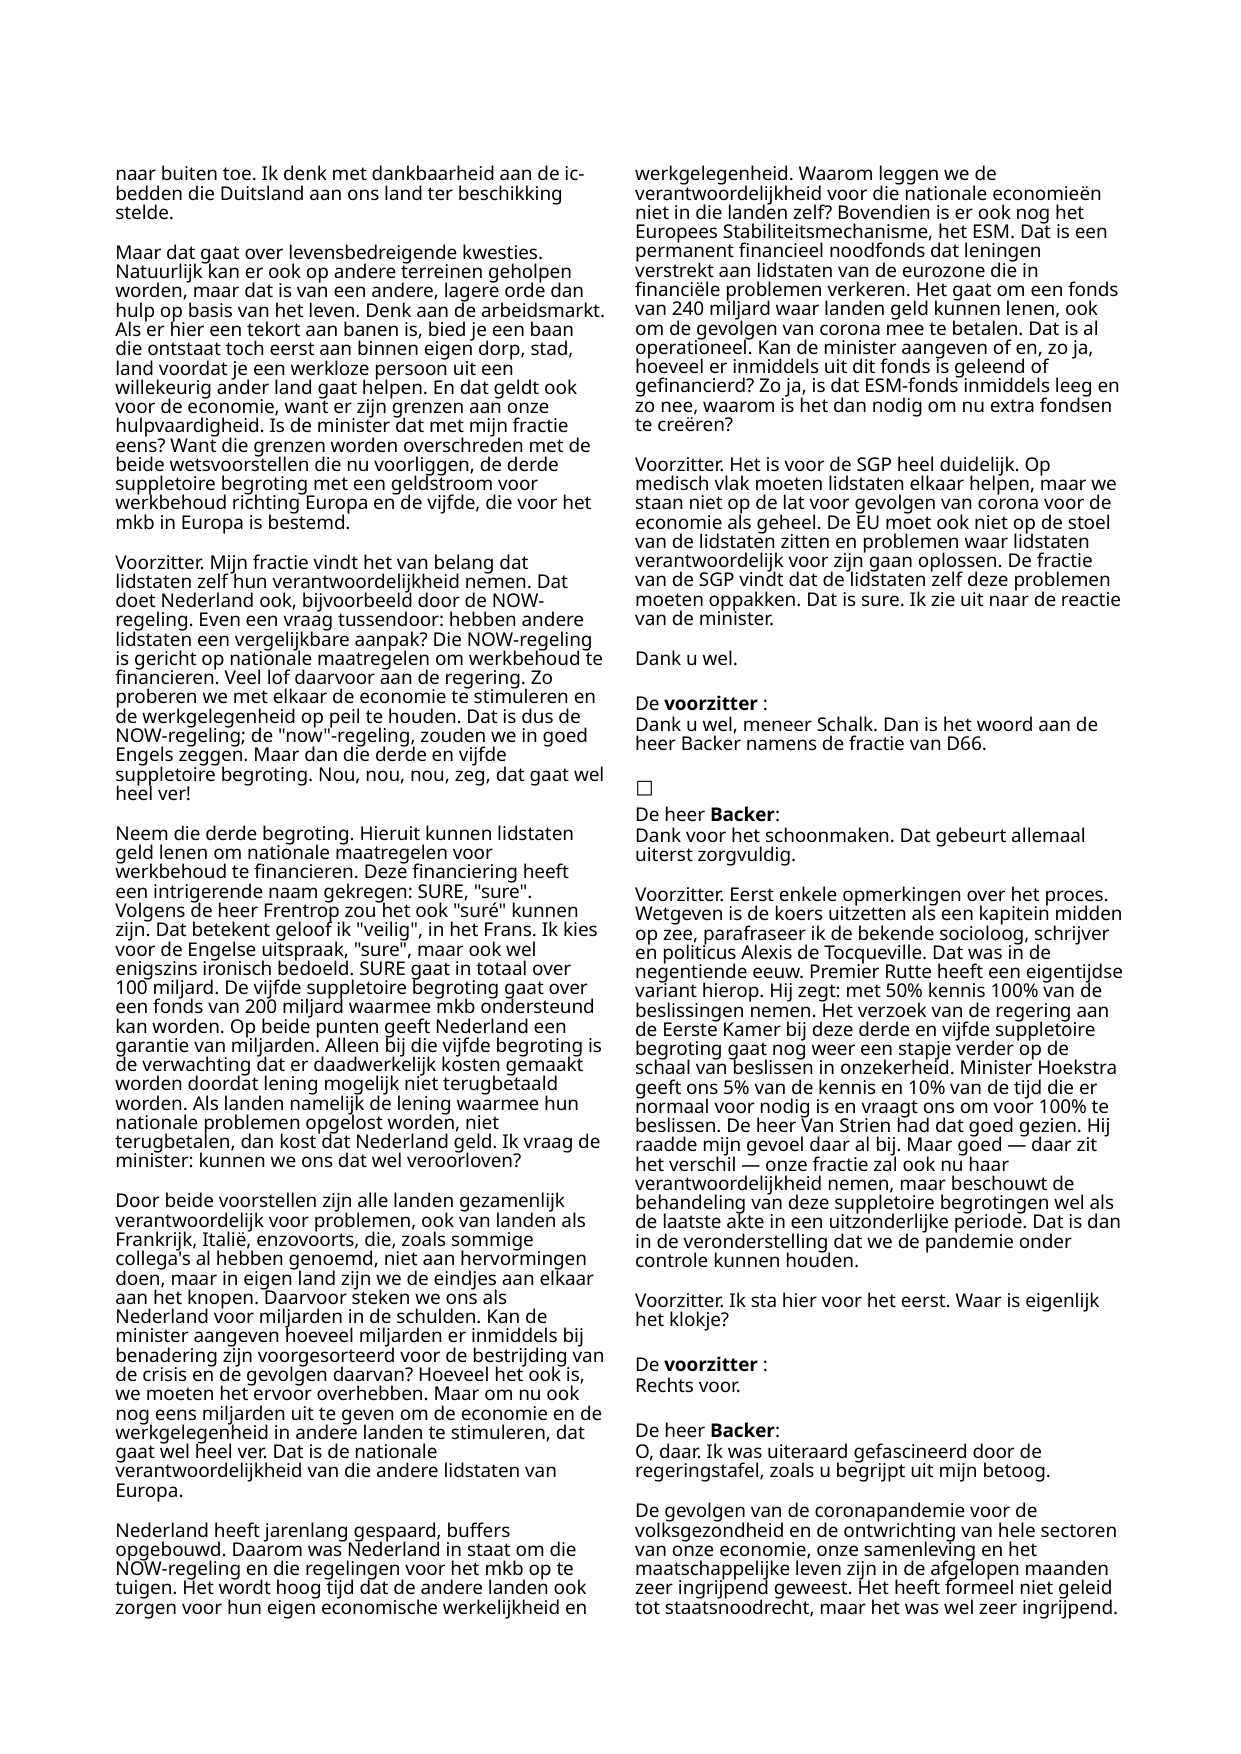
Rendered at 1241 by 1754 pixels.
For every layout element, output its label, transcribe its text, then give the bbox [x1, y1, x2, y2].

text O, daar. Ik was uiteraard gefascineerd door de regeringstafel, zoals u begrijpt uit mijn betoog. [635, 1443, 1125, 1482]
text Voorzitter. Ik sta hier voor het eerst. Waar is eigenlijk het klokje? [635, 1292, 1125, 1331]
text Neem die derde begroting. Hieruit kunnen lidstaten geld lenen om nationale maatregelen voor werkbehoud te financieren. Deze financiering heeft een intrigerende naam gekregen: SURE, "sure". Volgens de heer Frentrop zou het ook "suré" kunnen zijn. Dat betekent geloof ik "veilig", in het Frans. Ik kies voor de Engelse uitspraak, "sure", maar ook wel enigszins ironisch bedoeld. SURE gaat in totaal over 100 miljard. De vijfde suppletoire begroting gaat over een fonds van 200 miljard waarmee mkb ondersteund kan worden. Op beide punten geeft Nederland een garantie van miljarden. Alleen bij die vijfde begroting is de verwachting dat er daadwerkelijk kosten gemaakt worden doordat lening mogelijk niet terugbetaald worden. Als landen namelijk de lening waarmee hun nationale problemen opgelost worden, niet terugbetalen, dan kost dat Nederland geld. Ik vraag de minister: kunnen we ons dat wel veroorloven? [115, 825, 605, 1172]
text De voorzitter : [635, 690, 1125, 716]
text Door beide voorstellen zijn alle landen gezamenlijk verantwoordelijk voor problemen, ook van landen als Frankrijk, Italië, enzovoorts, die, zoals sommige collega's al hebben genoemd, niet aan hervormingen doen, maar in eigen land zijn we de eindjes aan elkaar aan het knopen. Daarvoor steken we ons als Nederland voor miljarden in de schulden. Kan de minister aangeven hoeveel miljarden er inmiddels bij benadering zijn voorgesorteerd voor de bestrijding van de crisis en de gevolgen daarvan? Hoeveel het ook is, we moeten het ervoor overhebben. Maar om nu ook nog eens miljarden uit te geven om de economie en de werkgelegenheid in andere landen te stimuleren, dat gaat wel heel ver. Dat is de nationale verantwoordelijkheid van die andere lidstaten van Europa. [115, 1192, 605, 1501]
text Rechts voor. [635, 1377, 1125, 1396]
text De gevolgen van de coronapandemie voor de volksgezondheid en de ontwrichting van hele sectoren van onze economie, onze samenleving en het maatschappelijke leven zijn in de afgelopen maanden zeer ingrijpend geweest. Het heeft formeel niet geleid tot staatsnoodrecht, maar het was wel zeer ingrijpend. [635, 1502, 1125, 1618]
text naar buiten toe. Ik denk met dankbaarheid aan de ic-bedden die Duitsland aan ons land ter beschikking stelde. [115, 165, 605, 223]
text Maar dat gaat over levensbedreigende kwesties. Natuurlijk kan er ook op andere terreinen geholpen worden, maar dat is van een andere, lagere orde dan hulp op basis van het leven. Denk aan de arbeidsmarkt. Als er hier een tekort aan banen is, bied je een baan die ontstaat toch eerst aan binnen eigen dorp, stad, land voordat je een werkloze persoon uit een willekeurig ander land gaat helpen. En dat geldt ook voor de economie, want er zijn grenzen aan onze hulpvaardigheid. Is de minister dat met mijn fractie eens? Want die grenzen worden overschreden met de beide wetsvoorstellen die nu voorliggen, de derde suppletoire begroting met een geldstroom voor werkbehoud richting Europa en de vijfde, die voor het mkb in Europa is bestemd. [115, 244, 605, 533]
text Voorzitter. Het is voor de SGP heel duidelijk. Op medisch vlak moeten lidstaten elkaar helpen, maar we staan niet op de lat voor gevolgen van corona voor de economie als geheel. De EU moet ook niet op de stoel van de lidstaten zitten en problemen waar lidstaten verantwoordelijk voor zijn gaan oplossen. De fractie van de SGP vindt dat de lidstaten zelf deze problemen moeten oppakken. Dat is sure. Ik zie uit naar de reactie van de minister. [635, 456, 1125, 629]
text Voorzitter. Eerst enkele opmerkingen over het proces. Wetgeven is de koers uitzetten als een kapitein midden op zee, parafraseer ik de bekende socioloog, schrijver en politicus Alexis de Tocqueville. Dat was in de negentiende eeuw. Premier Rutte heeft een eigentijdse variant hierop. Hij zegt: met 50% kennis 100% van de beslissingen nemen. Het verzoek van de regering aan de Eerste Kamer bij deze derde en vijfde suppletoire begroting gaat nog weer een stapje verder op de schaal van beslissen in onzekerheid. Minister Hoekstra geeft ons 5% van de kennis en 10% van de tijd die er normaal voor nodig is en vraagt ons om voor 100% te beslissen. De heer Van Strien had dat goed gezien. Hij raadde mijn gevoel daar al bij. Maar goed — daar zit het verschil — onze fractie zal ook nu haar verantwoordelijkheid nemen, maar beschouwt de behandeling van deze suppletoire begrotingen wel als de laatste akte in een uitzonderlijke periode. Dat is dan in de veronderstelling dat we de pandemie onder controle kunnen houden. [635, 886, 1125, 1271]
text werkgelegenheid. Waarom leggen we de verantwoordelijkheid voor die nationale economieën niet in die landen zelf? Bovendien is er ook nog het Europees Stabiliteitsmechanisme, het ESM. Dat is een permanent financieel noodfonds dat leningen verstrekt aan lidstaten van de eurozone die in financiële problemen verkeren. Het gaat om een fonds van 240 miljard waar landen geld kunnen lenen, ook om de gevolgen van corona mee te betalen. Dat is al operationeel. Kan de minister aangeven of en, zo ja, hoeveel er inmiddels uit dit fonds is geleend of gefinancierd? Zo ja, is dat ESM-fonds inmiddels leeg en zo nee, waarom is het dan nodig om nu extra fondsen te creëren? [635, 165, 1125, 435]
text Dank u wel, meneer Schalk. Dan is het woord aan de heer Backer namens de fractie van D66. [635, 716, 1125, 754]
text De heer Backer: [635, 801, 1125, 827]
text De heer Backer: [635, 1417, 1125, 1443]
text Nederland heeft jarenlang gespaard, buffers opgebouwd. Daarom was Nederland in staat om die NOW-regeling en die regelingen voor het mkb op te tuigen. Het wordt hoog tijd dat de andere landen ook zorgen voor hun eigen economische werkelijkheid en [115, 1522, 605, 1618]
text ⬜ [635, 775, 1125, 801]
text De voorzitter : [635, 1351, 1125, 1377]
text Dank voor het schoonmaken. Dat gebeurt allemaal uiterst zorgvuldig. [635, 827, 1125, 865]
text Dank u wel. [635, 650, 1125, 669]
text Voorzitter. Mijn fractie vindt het van belang dat lidstaten zelf hun verantwoordelijkheid nemen. Dat doet Nederland ook, bijvoorbeeld door de NOW-regeling. Even een vraag tussendoor: hebben andere lidstaten een vergelijkbare aanpak? Die NOW-regeling is gericht op nationale maatregelen om werkbehoud te financieren. Veel lof daarvoor aan de regering. Zo proberen we met elkaar de economie te stimuleren en de werkgelegenheid op peil te houden. Dat is dus de NOW-regeling; de "now"-regeling, zouden we in goed Engels zeggen. Maar dan die derde en vijfde suppletoire begroting. Nou, nou, nou, zeg, dat gaat wel heel ver! [115, 554, 605, 804]
